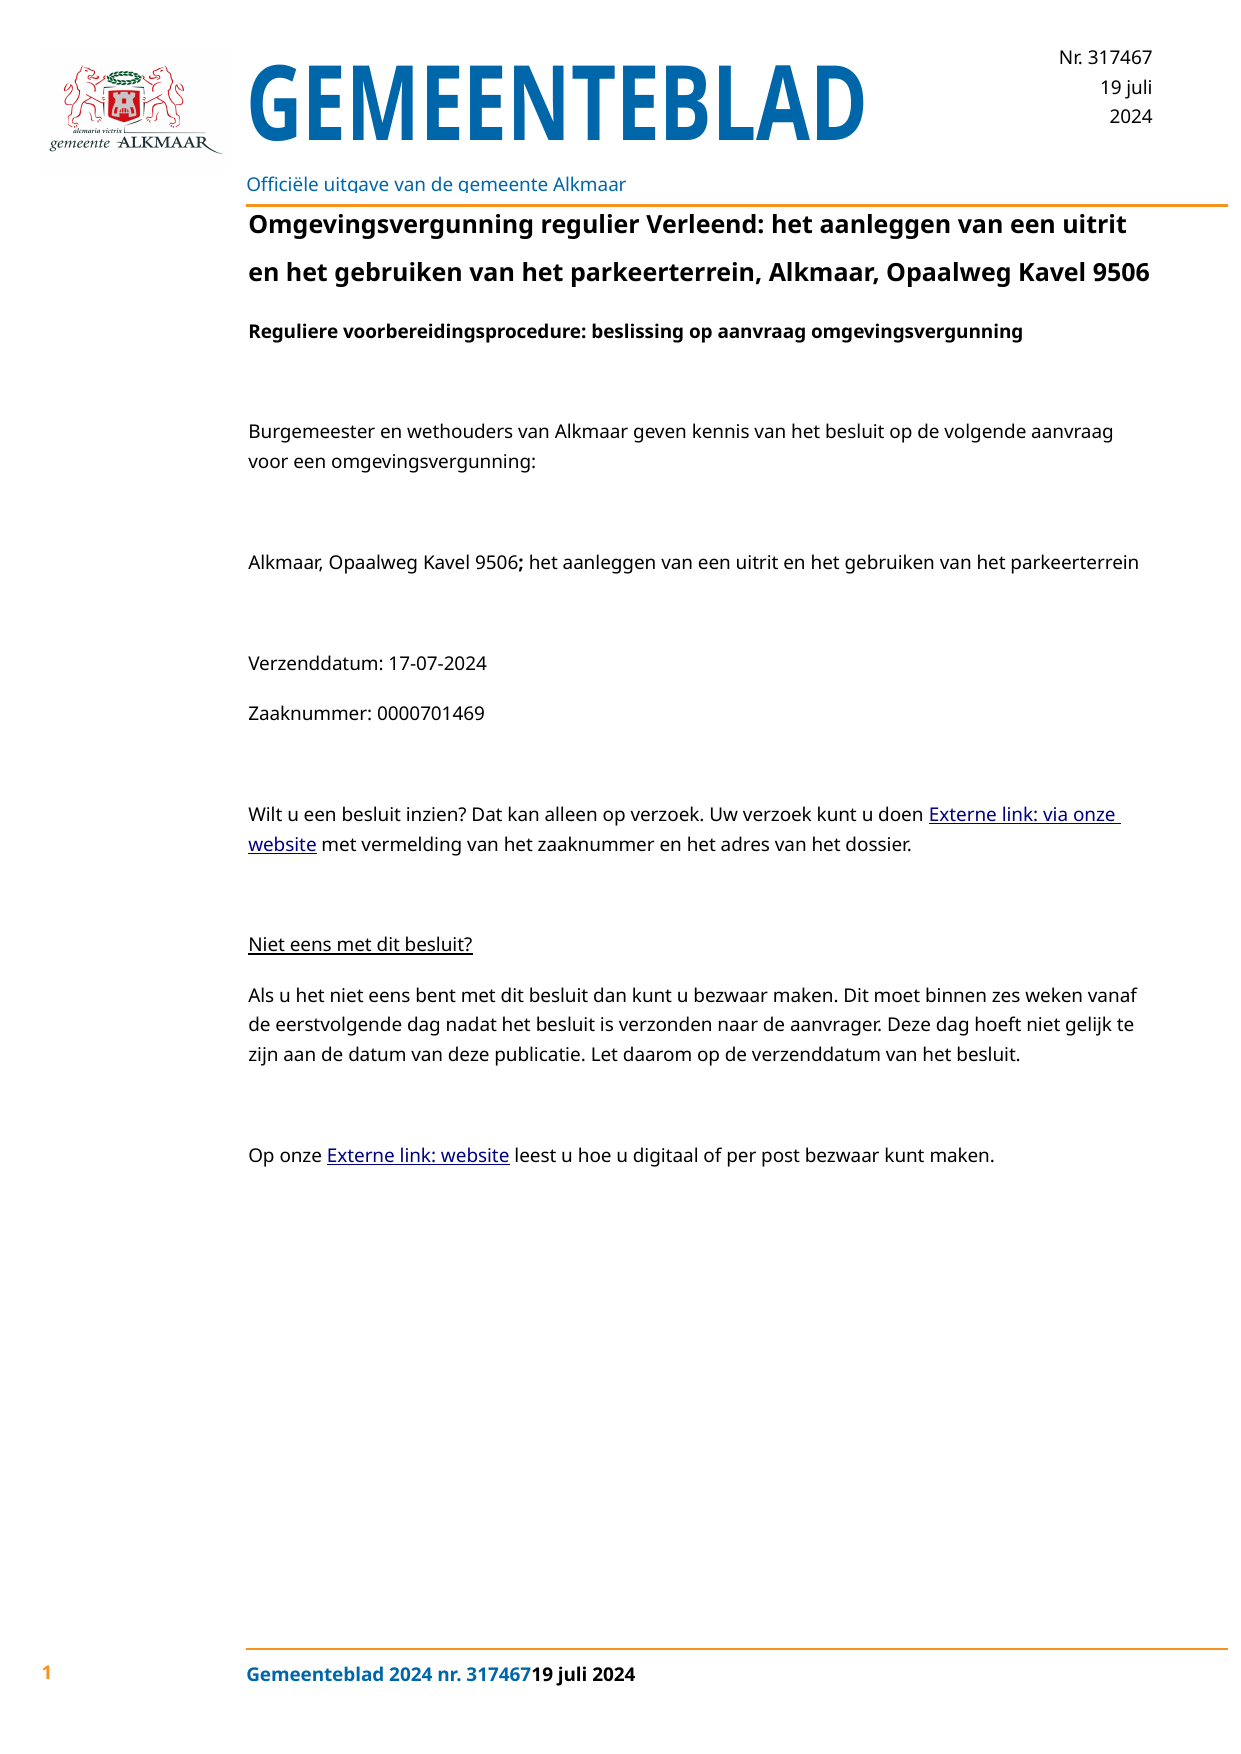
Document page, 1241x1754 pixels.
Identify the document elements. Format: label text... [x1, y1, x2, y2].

text Reguliere voorbereidingsprocedure: beslissing op aanvraag omgevingsvergunning [248, 318, 1152, 344]
text Verzenddatum: 17-07-2024 [248, 650, 1152, 676]
text Niet eens met dit besluit? [248, 932, 1152, 957]
text Alkmaar, Opaalweg Kavel 9506; het aanleggen van een uitrit en het gebruiken van het parkeerterrein [248, 549, 1152, 575]
text Zaaknummer: 0000701469 [248, 700, 1152, 726]
text Omgevingsvergunning regulier Verleend: het aanleggen van een uitrit en het gebruiken van het parkeerterrein, Alkmaar, Opaalweg Kavel 9506 [248, 207, 1152, 288]
text Burgemeester en wethouders van Alkmaar geven kennis van het besluit op de volgende aanvraag voor een omgevingsvergunning: [248, 419, 1152, 474]
text Op onze Externe link: website leest u hoe u digitaal of per post bezwaar kunt maken. [248, 1142, 1152, 1168]
text Wilt u een besluit inzien? Dat kan alleen op verzoek. Uw verzoek kunt u doen Externe link: via onze website met vermelding van het zaaknummer en het adres van het dossier. [248, 801, 1152, 857]
text Als u het niet eens bent met dit besluit dan kunt u bezwaar maken. Dit moet binnen zes weken vanaf de eerstvolgende dag nadat het besluit is verzonden naar de aanvrager. Deze dag hoeft niet gelijk te zijn aan de datum van deze publicatie. Let daarom op de verzenddatum van het besluit. [248, 982, 1152, 1067]
picture [41, 47, 231, 172]
